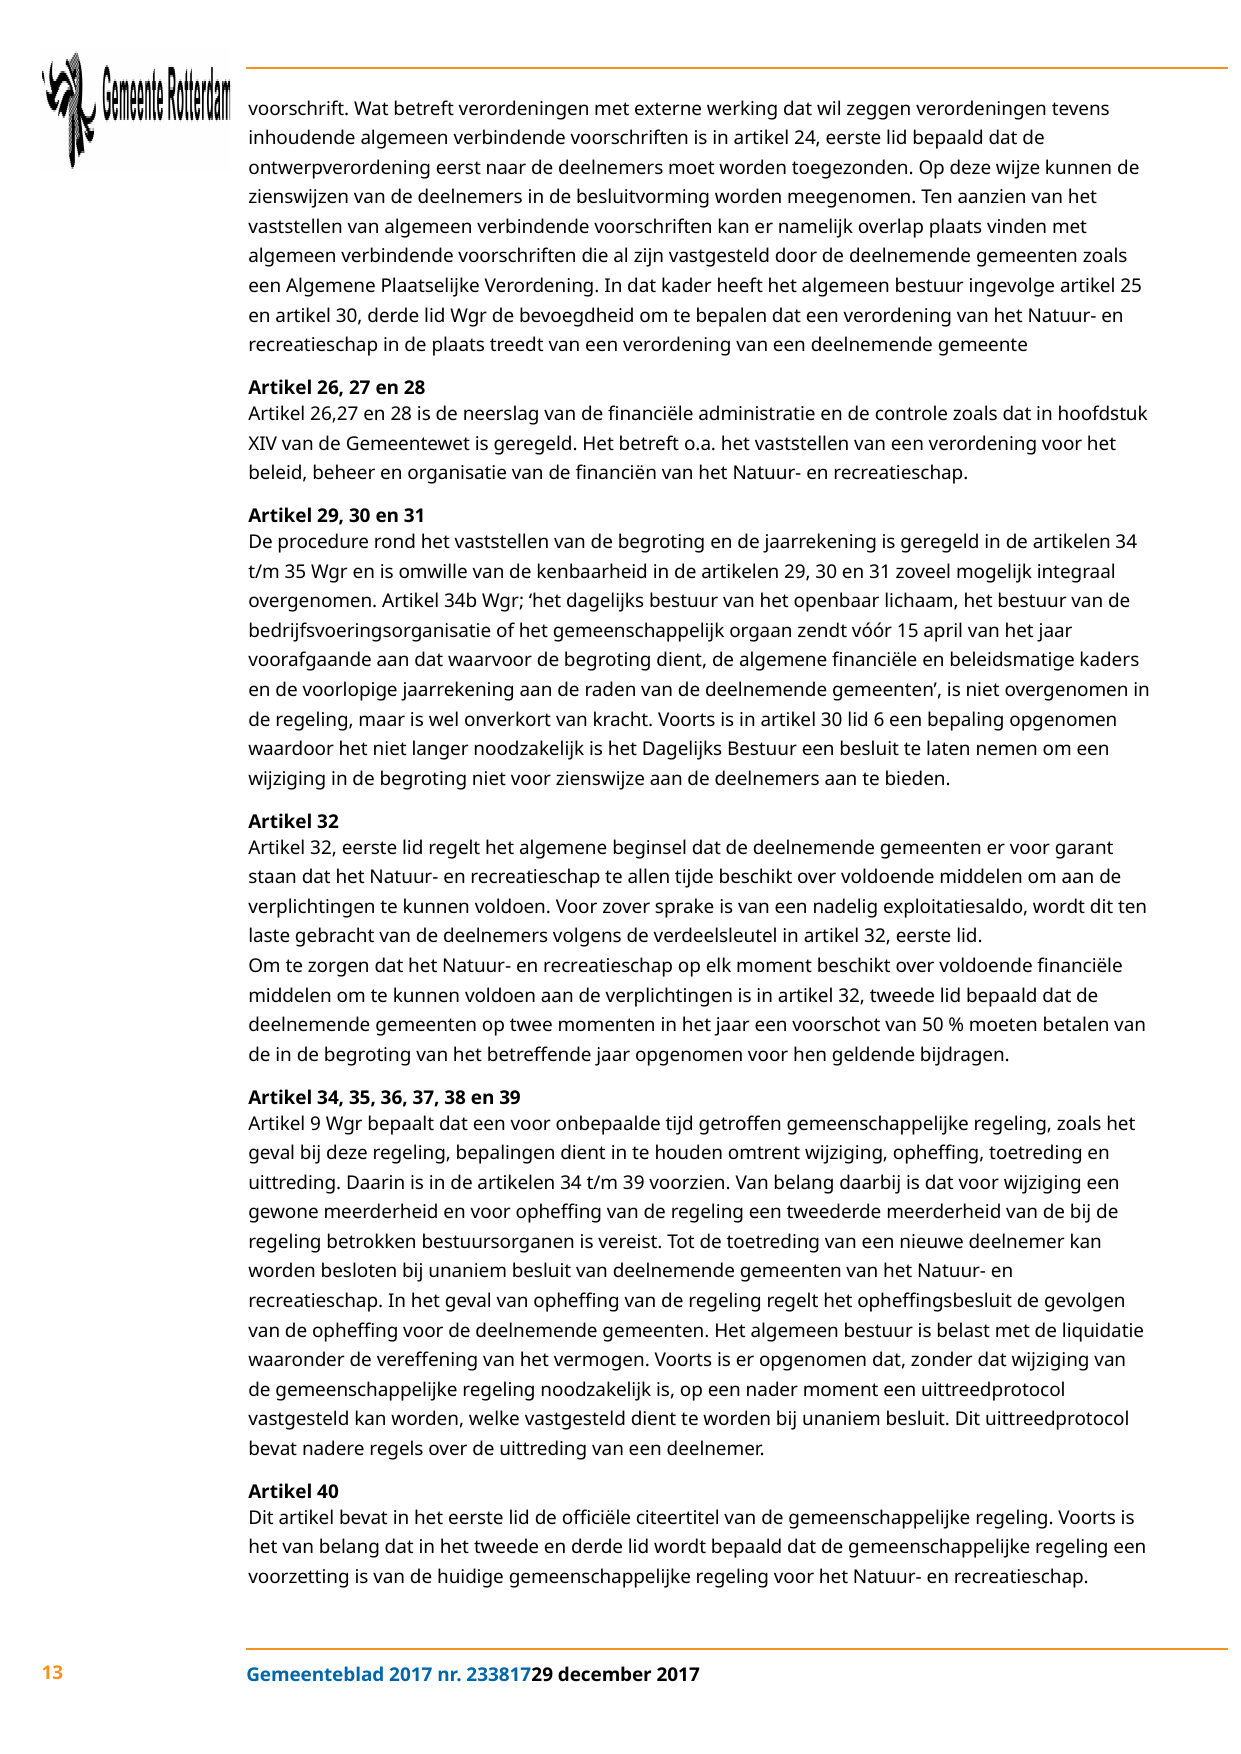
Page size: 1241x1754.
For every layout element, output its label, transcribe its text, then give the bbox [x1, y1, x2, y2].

text Om te zorgen dat het Natuur- en recreatieschap op elk moment beschikt over voldoende financiële middelen om te kunnen voldoen aan de verplichtingen is in artikel 32, tweede lid bepaald dat de deelnemende gemeenten op twee momenten in het jaar een voorschot van 50 % moeten betalen van de in de begroting van het betreffende jaar opgenomen voor hen geldende bijdragen. [248, 952, 1152, 1067]
text voorschrift. Wat betreft verordeningen met externe werking dat wil zeggen verordeningen tevens inhoudende algemeen verbindende voorschriften is in artikel 24, eerste lid bepaald dat de ontwerpverordening eerst naar de deelnemers moet worden toegezonden. Op deze wijze kunnen de zienswijzen van de deelnemers in de besluitvorming worden meegenomen. Ten aanzien van het vaststellen van algemeen verbindende voorschriften kan er namelijk overlap plaats vinden met algemeen verbindende voorschriften die al zijn vastgesteld door de deelnemende gemeenten zoals een Algemene Plaatselijke Verordening. In dat kader heeft het algemeen bestuur ingevolge artikel 25 en artikel 30, derde lid Wgr de bevoegdheid om te bepalen dat een verordening van het Natuur- en recreatieschap in de plaats treedt van een verordening van een deelnemende gemeente [248, 95, 1152, 357]
text Artikel 34, 35, 36, 37, 38 en 39 [248, 1084, 1152, 1110]
text Artikel 29, 30 en 31 [248, 503, 1152, 528]
text Artikel 26, 27 en 28 [248, 374, 1152, 400]
text Artikel 32, eerste lid regelt het algemene beginsel dat de deelnemende gemeenten er voor garant staan dat het Natuur- en recreatieschap te allen tijde beschikt over voldoende middelen om aan de verplichtingen te kunnen voldoen. Voor zover sprake is van een nadelig exploitatiesaldo, wordt dit ten laste gebracht van de deelnemers volgens de verdeelsleutel in artikel 32, eerste lid. [248, 834, 1152, 948]
text Artikel 32 [248, 808, 1152, 834]
text Artikel 26,27 en 28 is de neerslag van de financiële administratie en de controle zoals dat in hoofdstuk XIV van de Gemeentewet is geregeld. Het betreft o.a. het vaststellen van een verordening voor het beleid, beheer en organisatie van de financiën van het Natuur- en recreatieschap. [248, 400, 1152, 485]
text Dit artikel bevat in het eerste lid de officiële citeertitel van de gemeenschappelijke regeling. Voorts is het van belang dat in het tweede en derde lid wordt bepaald dat de gemeenschappelijke regeling een voorzetting is van de huidige gemeenschappelijke regeling voor het Natuur- en recreatieschap. [248, 1504, 1152, 1589]
picture [41, 47, 231, 172]
text De procedure rond het vaststellen van de begroting en de jaarrekening is geregeld in de artikelen 34 t/m 35 Wgr en is omwille van de kenbaarheid in de artikelen 29, 30 en 31 zoveel mogelijk integraal overgenomen. Artikel 34b Wgr; ‘het dagelijks bestuur van het openbaar lichaam, het bestuur van de bedrijfsvoeringsorganisatie of het gemeenschappelijk orgaan zendt vóór 15 april van het jaar voorafgaande aan dat waarvoor de begroting dient, de algemene financiële en beleidsmatige kaders en de voorlopige jaarrekening aan de raden van de deelnemende gemeenten’, is niet overgenomen in de regeling, maar is wel onverkort van kracht. Voorts is in artikel 30 lid 6 een bepaling opgenomen waardoor het niet langer noodzakelijk is het Dagelijks Bestuur een besluit te laten nemen om een wijziging in de begroting niet voor zienswijze aan de deelnemers aan te bieden. [248, 528, 1152, 791]
text Artikel 40 [248, 1478, 1152, 1504]
text Artikel 9 Wgr bepaalt dat een voor onbepaalde tijd getroffen gemeenschappelijke regeling, zoals het geval bij deze regeling, bepalingen dient in te houden omtrent wijziging, opheffing, toetreding en uittreding. Daarin is in de artikelen 34 t/m 39 voorzien. Van belang daarbij is dat voor wijziging een gewone meerderheid en voor opheffing van de regeling een tweederde meerderheid van de bij de regeling betrokken bestuursorganen is vereist. Tot de toetreding van een nieuwe deelnemer kan worden besloten bij unaniem besluit van deelnemende gemeenten van het Natuur- en recreatieschap. In het geval van opheffing van de regeling regelt het opheffingsbesluit de gevolgen van de opheffing voor de deelnemende gemeenten. Het algemeen bestuur is belast met de liquidatie waaronder de vereffening van het vermogen. Voorts is er opgenomen dat, zonder dat wijziging van de gemeenschappelijke regeling noodzakelijk is, op een nader moment een uittreedprotocol vastgesteld kan worden, welke vastgesteld dient te worden bij unaniem besluit. Dit uittreedprotocol bevat nadere regels over de uittreding van een deelnemer. [248, 1110, 1152, 1461]
